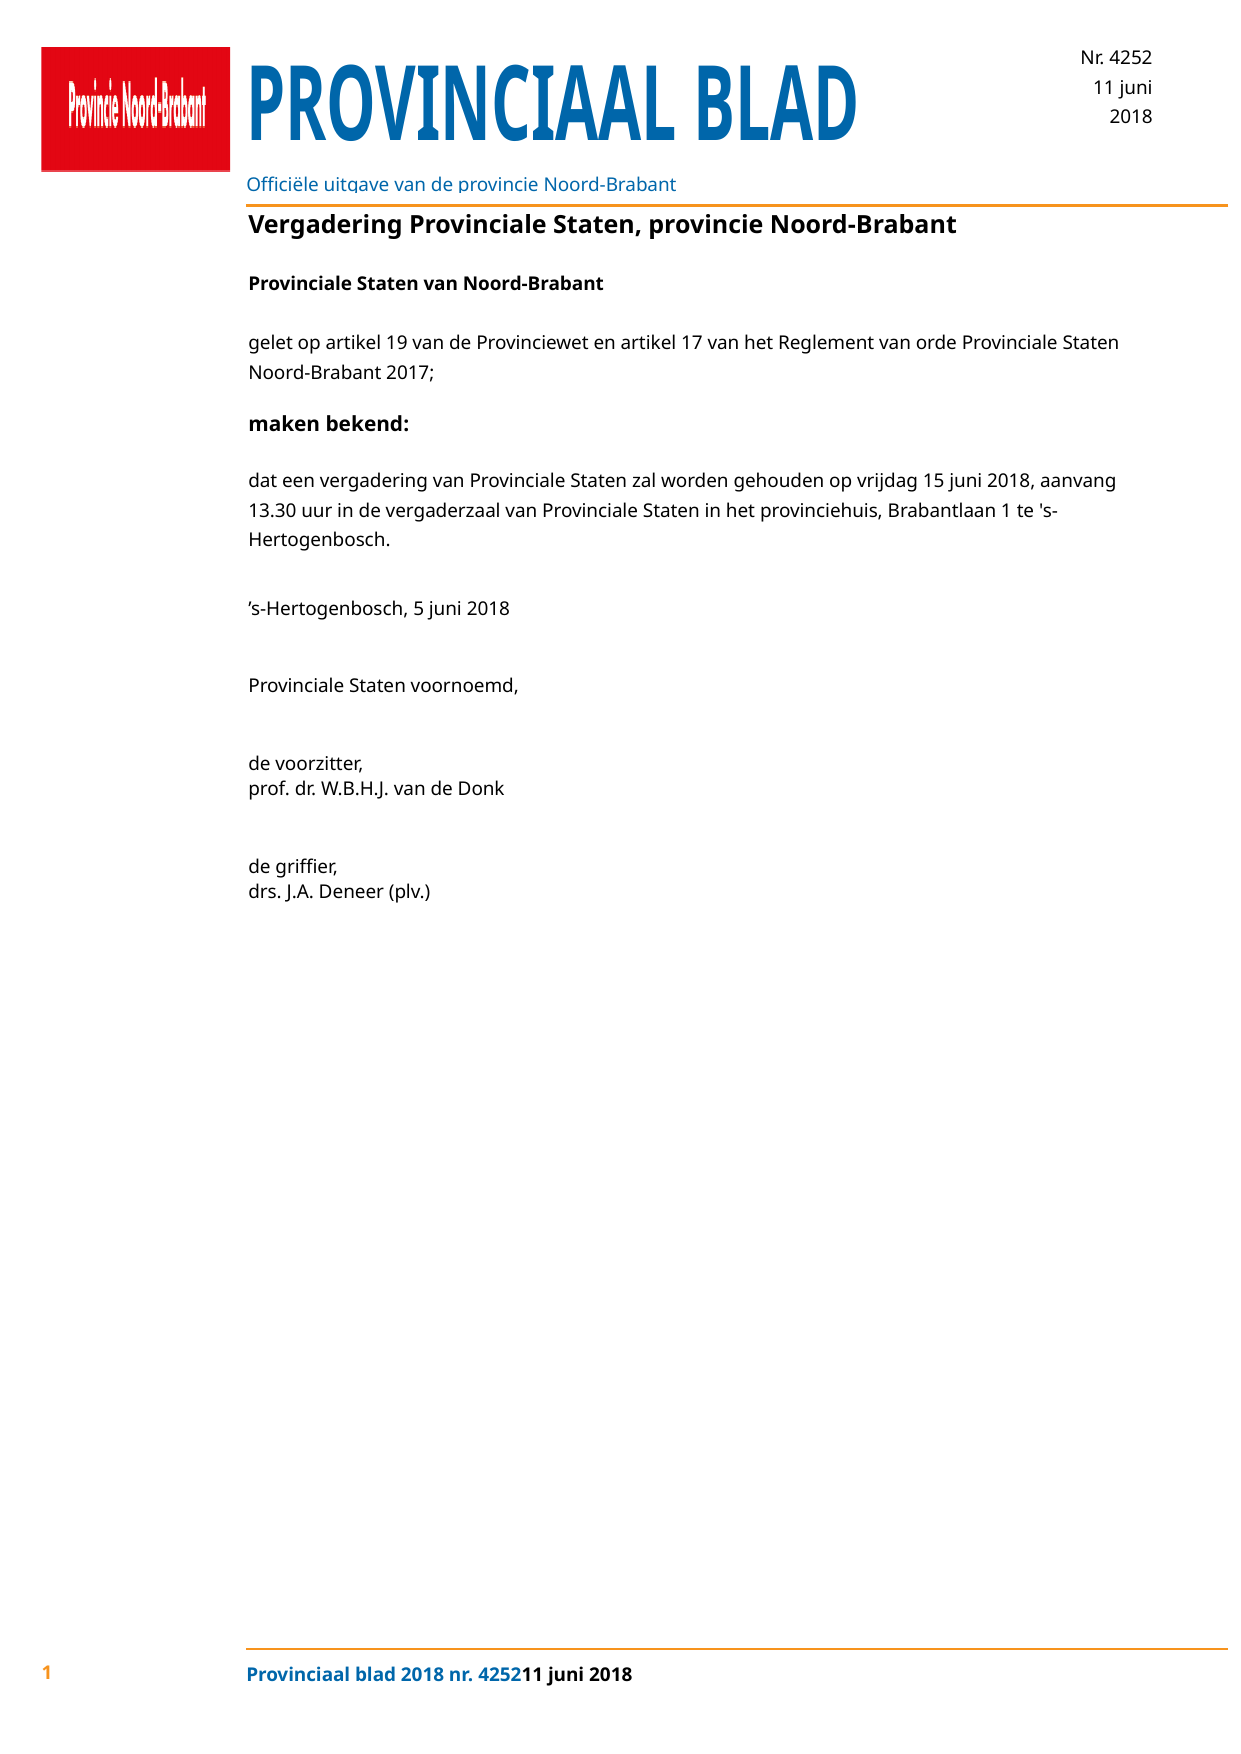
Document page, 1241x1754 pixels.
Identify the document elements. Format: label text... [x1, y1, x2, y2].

text gelet op artikel 19 van de Provinciewet en artikel 17 van het Reglement van orde Provinciale Staten Noord-Brabant 2017; [248, 329, 1152, 385]
text maken bekend: [248, 409, 1152, 438]
text prof. dr. W.B.H.J. van de Donk [248, 776, 1152, 801]
text ’s-Hertogenbosch, 5 juni 2018 [248, 596, 1152, 621]
text Provinciale Staten voornoemd, [248, 673, 1152, 698]
text Provinciale Staten van Noord-Brabant [248, 270, 1152, 296]
text de voorzitter, [248, 750, 1152, 776]
picture [41, 47, 231, 172]
text dat een vergadering van Provinciale Staten zal worden gehouden op vrijdag 15 juni 2018, aanvang 13.30 uur in de vergaderzaal van Provinciale Staten in het provinciehuis, Brabantlaan 1 te 's-Hertogenbosch. [248, 467, 1152, 552]
text drs. J.A. Deneer (plv.) [248, 878, 1152, 904]
text de griffier, [248, 853, 1152, 878]
text Vergadering Provinciale Staten, provincie Noord-Brabant [248, 207, 1152, 241]
